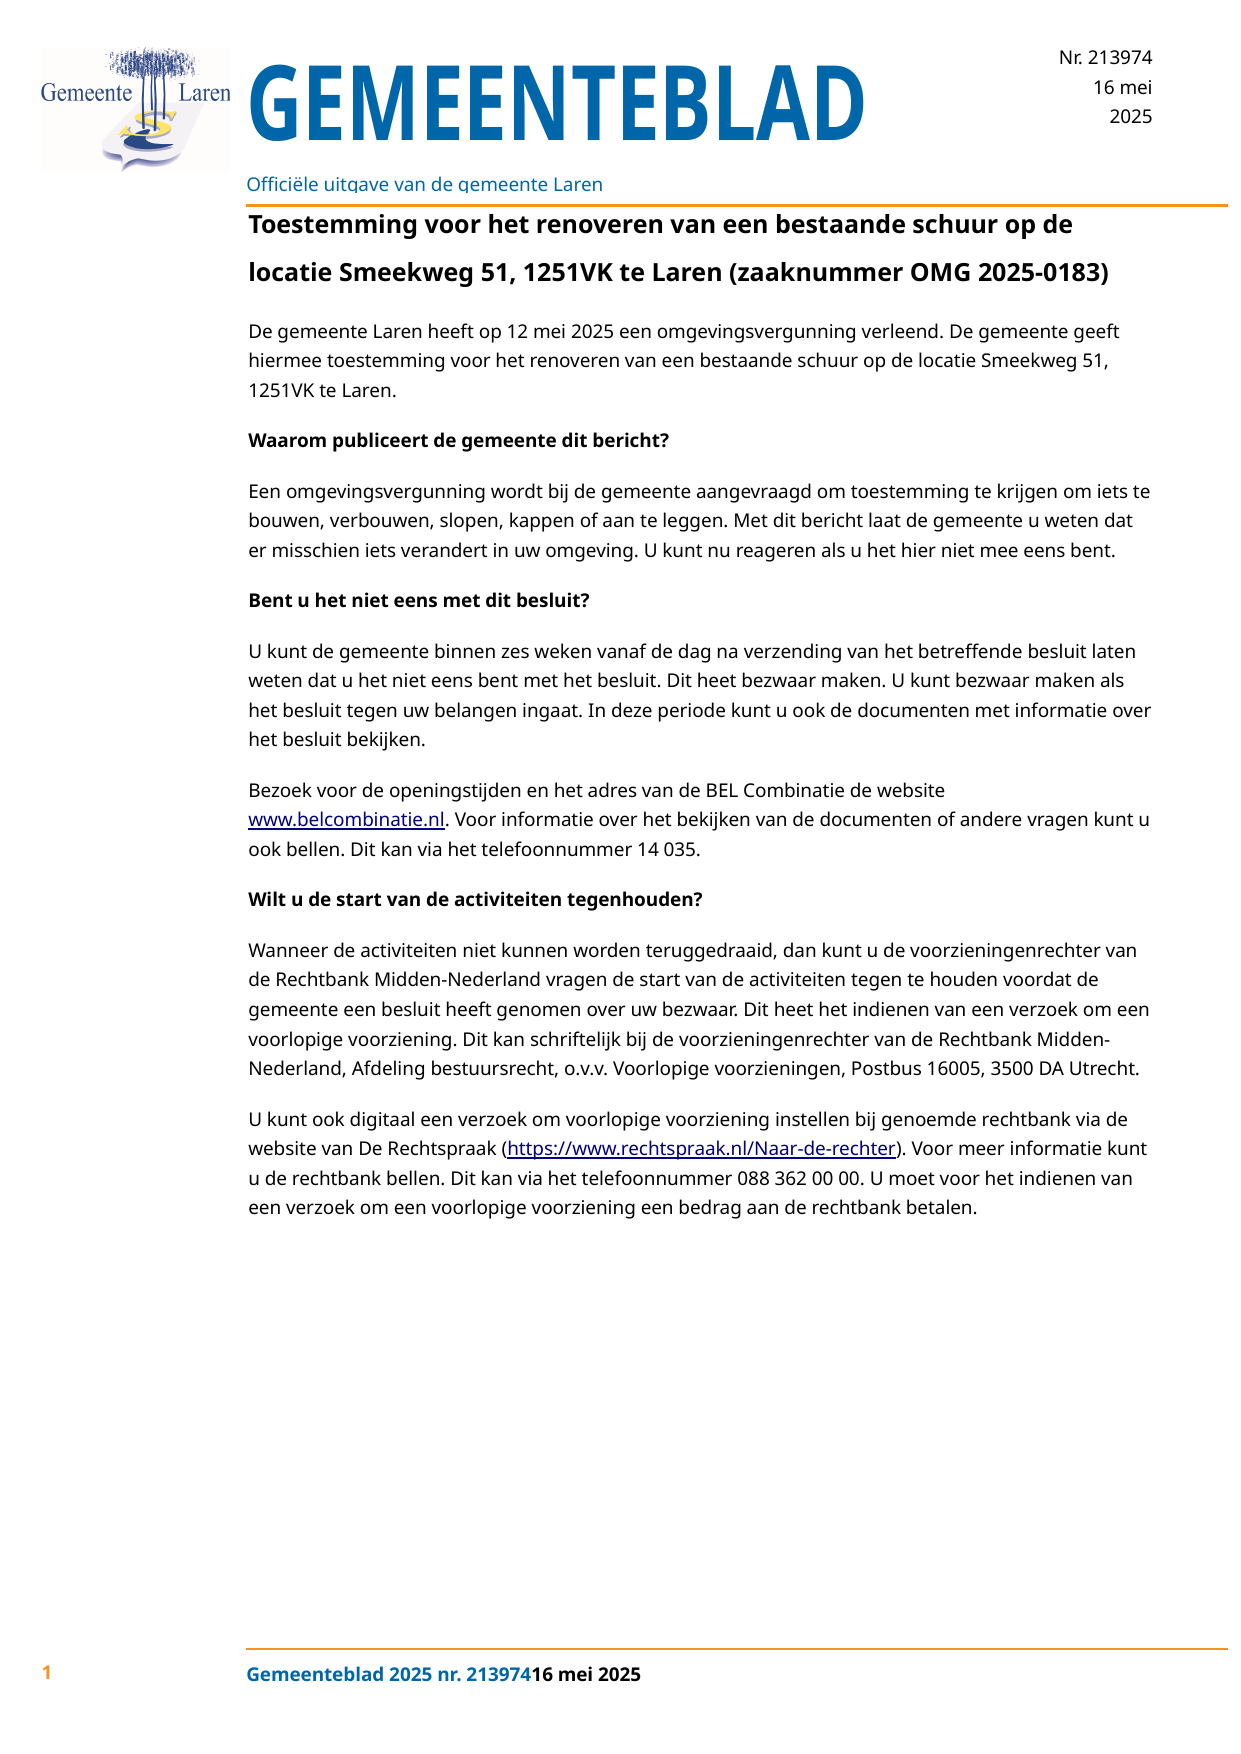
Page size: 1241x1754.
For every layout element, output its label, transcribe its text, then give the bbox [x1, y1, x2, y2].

text U kunt de gemeente binnen zes weken vanaf de dag na verzending van het betreffende besluit laten weten dat u het niet eens bent met het besluit. Dit heet bezwaar maken. U kunt bezwaar maken als het besluit tegen uw belangen ingaat. In deze periode kunt u ook de documenten met informatie over het besluit bekijken. [248, 638, 1152, 752]
text Bent u het niet eens met dit besluit? [248, 587, 1152, 613]
text Wilt u de start van de activiteiten tegenhouden? [248, 887, 1152, 912]
picture [41, 47, 231, 172]
text Wanneer de activiteiten niet kunnen worden teruggedraaid, dan kunt u de voorzieningenrechter van de Rechtbank Midden-Nederland vragen de start van de activiteiten tegen te houden voordat de gemeente een besluit heeft genomen over uw bezwaar. Dit heet het indienen van een verzoek om een voorlopige voorziening. Dit kan schriftelijk bij de voorzieningenrechter van de Rechtbank Midden-Nederland, Afdeling bestuursrecht, o.v.v. Voorlopige voorzieningen, Postbus 16005, 3500 DA Utrecht. [248, 937, 1152, 1081]
text Waarom publiceert de gemeente dit bericht? [248, 427, 1152, 453]
text Bezoek voor de openingstijden en het adres van de BEL Combinatie de website www.belcombinatie.nl. Voor informatie over het bekijken van de documenten of andere vragen kunt u ook bellen. Dit kan via het telefoonnummer 14 035. [248, 777, 1152, 862]
text Een omgevingsvergunning wordt bij de gemeente aangevraagd om toestemming te krijgen om iets te bouwen, verbouwen, slopen, kappen of aan te leggen. Met dit bericht laat de gemeente u weten dat er misschien iets verandert in uw omgeving. U kunt nu reageren als u het hier niet mee eens bent. [248, 478, 1152, 563]
text De gemeente Laren heeft op 12 mei 2025 een omgevingsvergunning verleend. De gemeente geeft hiermee toestemming voor het renoveren van een bestaande schuur op de locatie Smeekweg 51, 1251VK te Laren. [248, 318, 1152, 403]
text Toestemming voor het renoveren van een bestaande schuur op de locatie Smeekweg 51, 1251VK te Laren (zaaknummer OMG 2025-0183) [248, 207, 1152, 288]
text U kunt ook digitaal een verzoek om voorlopige voorziening instellen bij genoemde rechtbank via de website van De Rechtspraak (https://www.rechtspraak.nl/Naar-de-rechter). Voor meer informatie kunt u de rechtbank bellen. Dit kan via het telefoonnummer 088 362 00 00. U moet voor het indienen van een verzoek om een voorlopige voorziening een bedrag aan de rechtbank betalen. [248, 1106, 1152, 1220]
